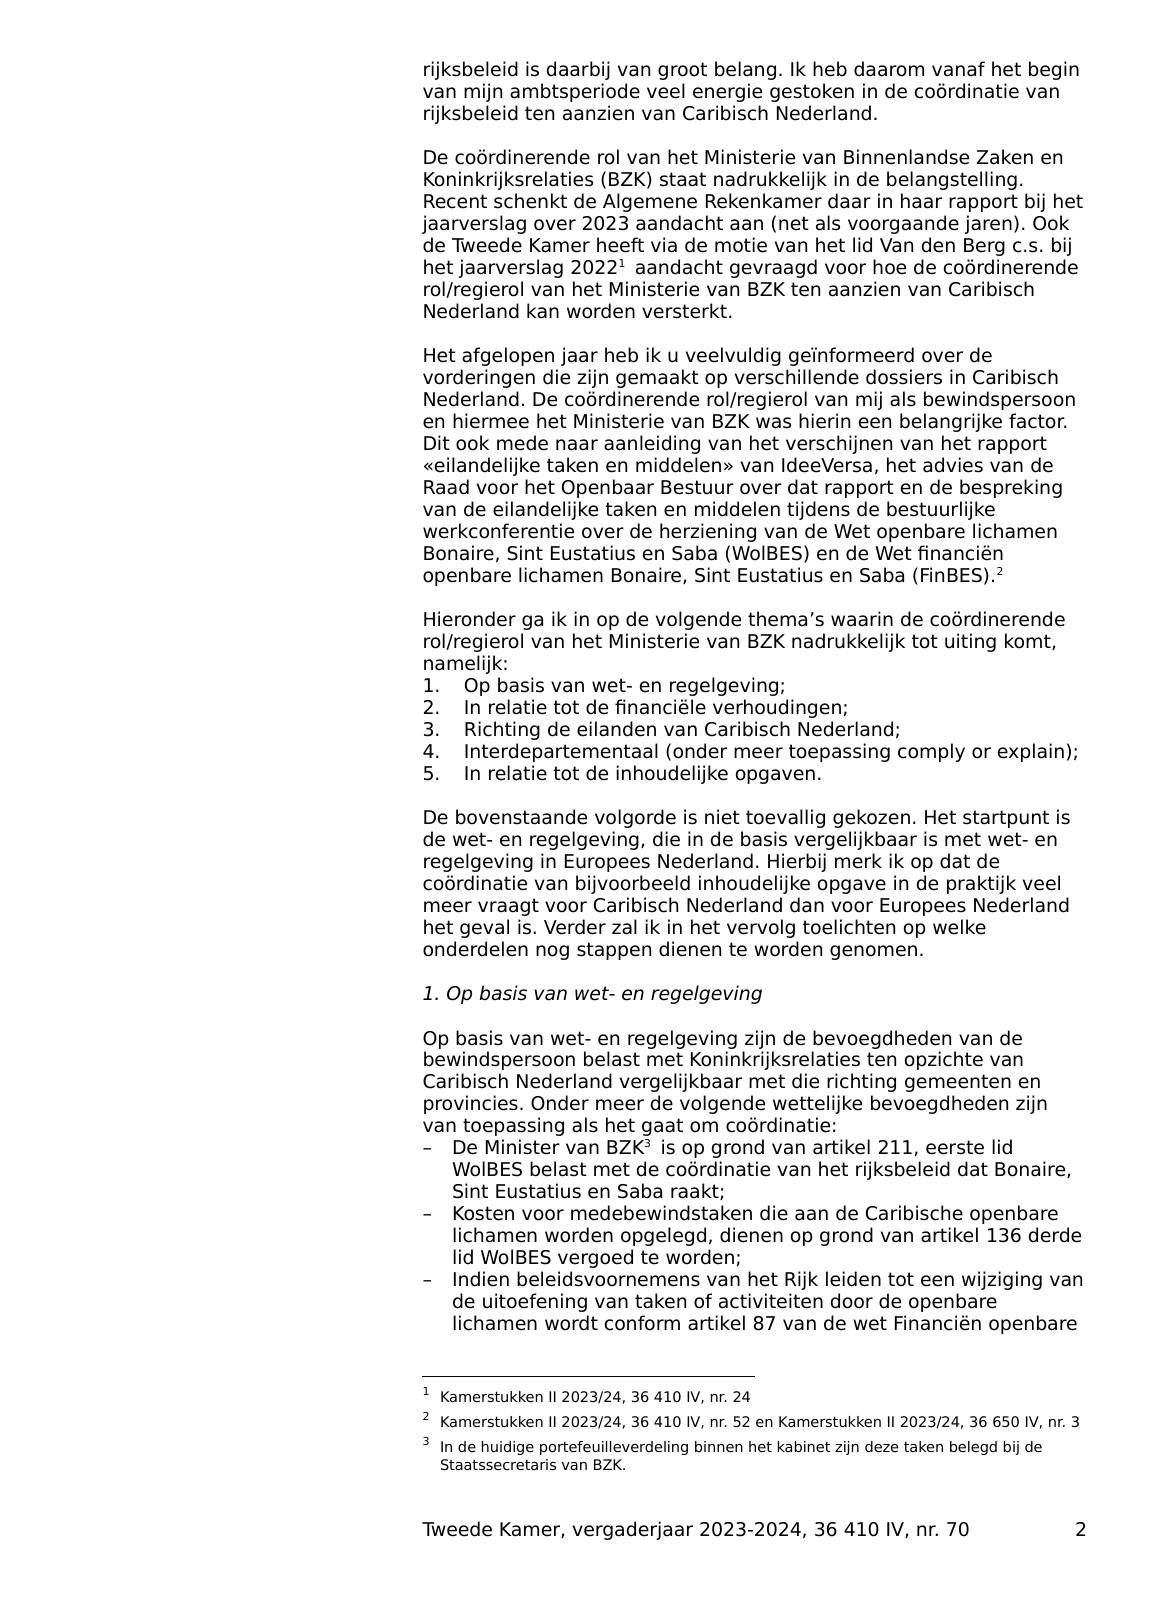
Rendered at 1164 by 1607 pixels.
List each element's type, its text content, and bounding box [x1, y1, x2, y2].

text – De Minister van BZK is op grond van artikel 211, eerste lid WolBES belast met de coördinatie van het rijksbeleid dat Bonaire, Sint Eustatius en Saba raakt; [422, 1137, 1087, 1203]
text – Indien beleidsvoornemens van het Rijk leiden tot een wijziging van de uitoefening van taken of activiteiten door de openbare lichamen wordt conform artikel 87 van de wet Financiën openbare [422, 1269, 1087, 1335]
text – Kosten voor medebewindstaken die aan de Caribische openbare lichamen worden opgelegd, dienen op grond van artikel 136 derde lid WolBES vergoed te worden; [422, 1203, 1087, 1269]
subtitle 1. Op basis van wet- en regelgeving [422, 983, 1087, 1005]
text De bovenstaande volgorde is niet toevallig gekozen. Het startpunt is de wet- en regelgeving, die in de basis vergelijkbaar is met wet- en regelgeving in Europees Nederland. Hierbij merk ik op dat de coördinatie van bijvoorbeeld inhoudelijke opgave in de praktijk veel meer vraagt voor Caribisch Nederland dan voor Europees Nederland het geval is. Verder zal ik in het vervolg toelichten op welke onderdelen nog stappen dienen te worden genomen. [422, 807, 1087, 961]
text De coördinerende rol van het Ministerie van Binnenlandse Zaken en Koninkrijksrelaties (BZK) staat nadrukkelijk in de belangstelling. Recent schenkt de Algemene Rekenkamer daar in haar rapport bij het jaarverslag over 2023 aandacht aan (net als voorgaande jaren). Ook de Tweede Kamer heeft via de motie van het lid Van den Berg c.s. bij het jaarverslag 2022 aandacht gevraagd voor hoe de coördinerende rol/regierol van het Ministerie van BZK ten aanzien van Caribisch Nederland kan worden versterkt. [422, 147, 1087, 323]
text rijksbeleid is daarbij van groot belang. Ik heb daarom vanaf het begin van mijn ambtsperiode veel energie gestoken in de coördinatie van rijksbeleid ten aanzien van Caribisch Nederland. [422, 59, 1087, 125]
text Hieronder ga ik in op de volgende thema’s waarin de coördinerende rol/regierol van het Ministerie van BZK nadrukkelijk tot uiting komt, namelijk: [422, 609, 1087, 675]
text Op basis van wet- en regelgeving zijn de bevoegdheden van de bewindspersoon belast met Koninkrijksrelaties ten opzichte van Caribisch Nederland vergelijkbaar met die richting gemeenten en provincies. Onder meer de volgende wettelijke bevoegdheden zijn van toepassing als het gaat om coördinatie: [422, 1027, 1087, 1137]
text 5. In relatie tot de inhoudelijke opgaven. [422, 763, 1087, 785]
text 2. In relatie tot de financiële verhoudingen; [422, 697, 1087, 719]
text Kamerstukken II 2023/24, 36 410 IV, nr. 24 [422, 1385, 1087, 1407]
text Kamerstukken II 2023/24, 36 410 IV, nr. 52 en Kamerstukken II 2023/24, 36 650 IV, nr. 3 [422, 1410, 1087, 1432]
text In de huidige portefeuilleverdeling binnen het kabinet zijn deze taken belegd bij de Staatssecretaris van BZK. [422, 1435, 1087, 1474]
text Het afgelopen jaar heb ik u veelvuldig geïnformeerd over de vorderingen die zijn gemaakt op verschillende dossiers in Caribisch Nederland. De coördinerende rol/regierol van mij als bewindspersoon en hiermee het Ministerie van BZK was hierin een belangrijke factor. Dit ook mede naar aanleiding van het verschijnen van het rapport «eilandelijke taken en middelen» van IdeeVersa, het advies van de Raad voor het Openbaar Bestuur over dat rapport en de bespreking van de eilandelijke taken en middelen tijdens de bestuurlijke werkconferentie over de herziening van de Wet openbare lichamen Bonaire, Sint Eustatius en Saba (WolBES) en de Wet financiën openbare lichamen Bonaire, Sint Eustatius en Saba (FinBES). [422, 345, 1087, 587]
text 3. Richting de eilanden van Caribisch Nederland; [422, 719, 1087, 741]
text 4. Interdepartementaal (onder meer toepassing comply or explain); [422, 741, 1087, 763]
text 1. Op basis van wet- en regelgeving; [422, 675, 1087, 697]
